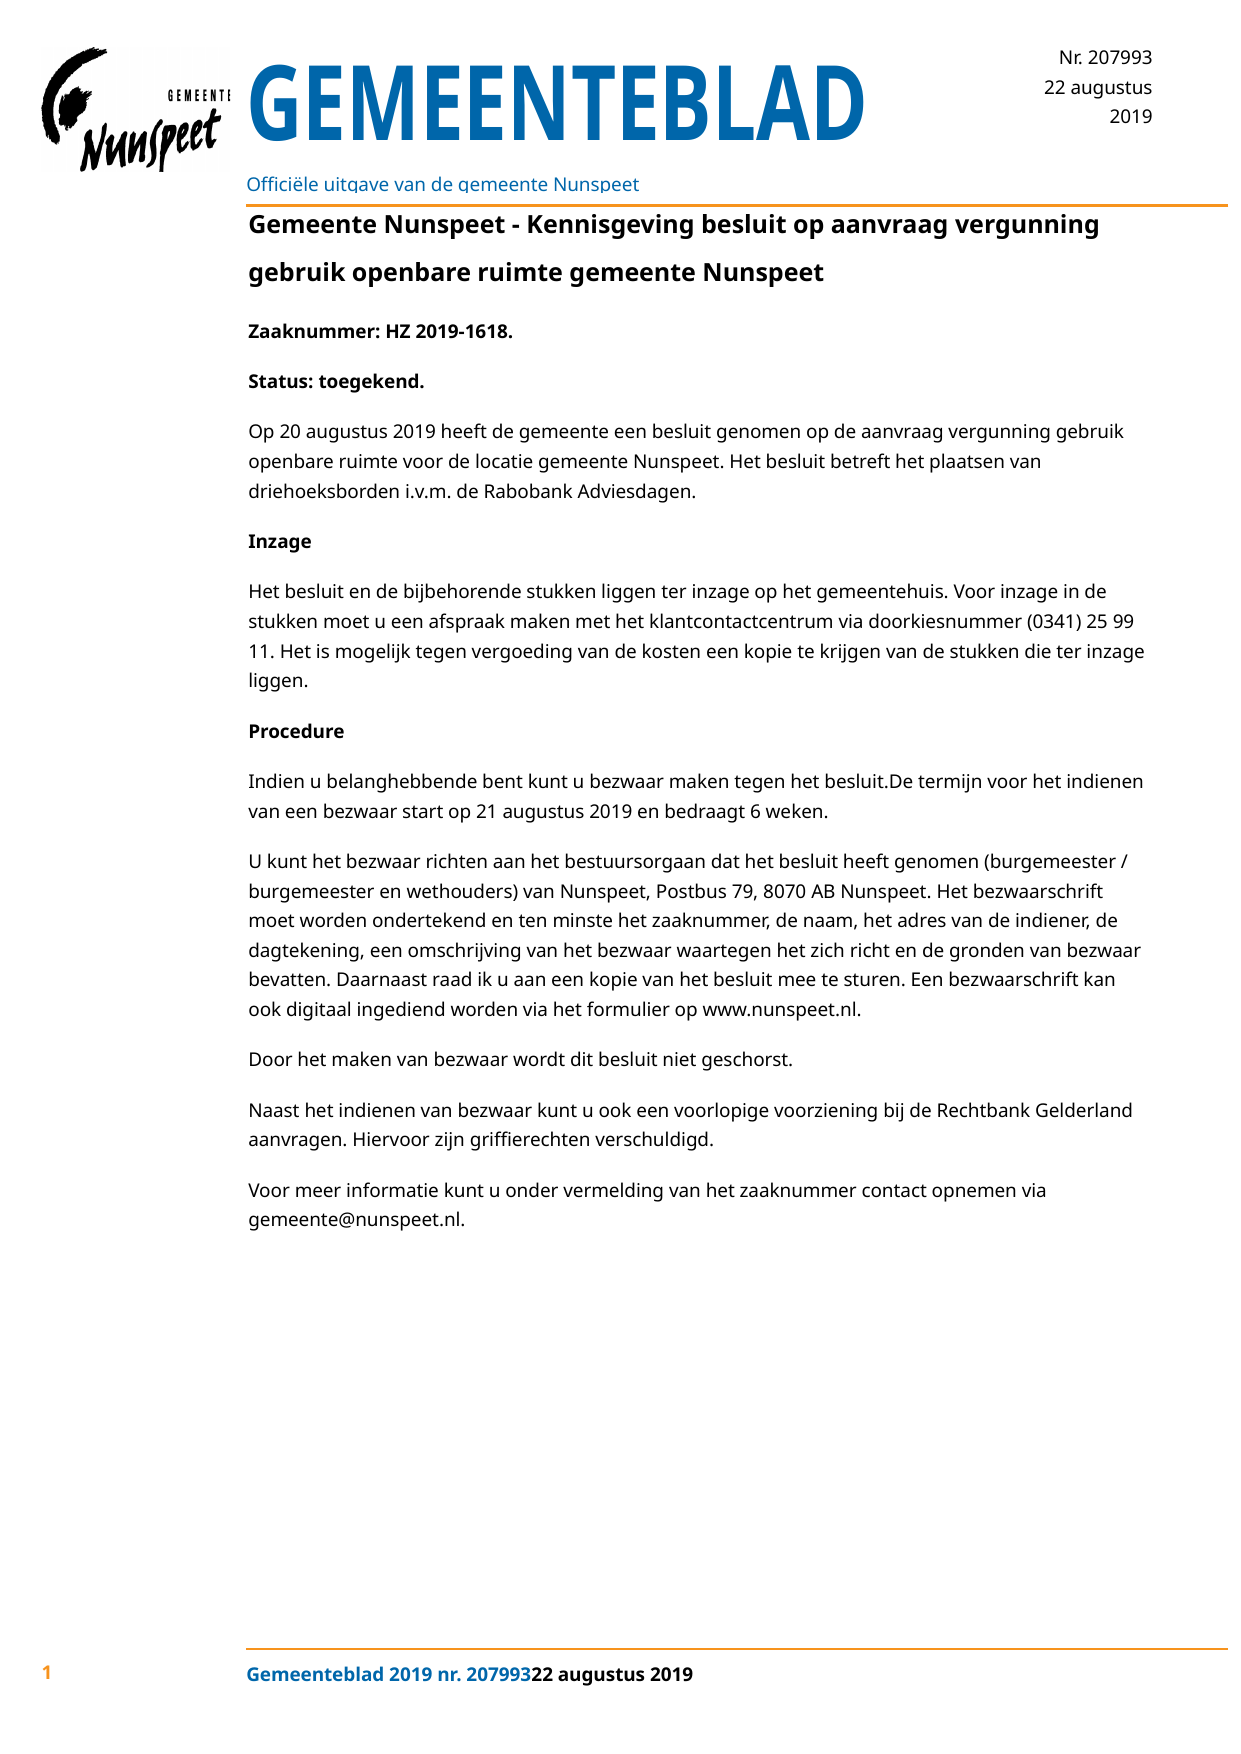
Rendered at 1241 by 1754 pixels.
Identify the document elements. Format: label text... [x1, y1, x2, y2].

text Op 20 augustus 2019 heeft de gemeente een besluit genomen op de aanvraag vergunning gebruik openbare ruimte voor de locatie gemeente Nunspeet. Het besluit betreft het plaatsen van driehoeksborden i.v.m. de Rabobank Adviesdagen. [248, 419, 1152, 504]
text Gemeente Nunspeet - Kennisgeving besluit op aanvraag vergunning gebruik openbare ruimte gemeente Nunspeet [248, 207, 1152, 288]
text Indien u belanghebbende bent kunt u bezwaar maken tegen het besluit.De termijn voor het indienen van een bezwaar start op 21 augustus 2019 en bedraagt 6 weken. [248, 768, 1152, 824]
text Naast het indienen van bezwaar kunt u ook een voorlopige voorziening bij de Rechtbank Gelderland aanvragen. Hiervoor zijn griffierechten verschuldigd. [248, 1097, 1152, 1152]
text Status: toegekend. [248, 368, 1152, 394]
text Procedure [248, 718, 1152, 744]
text U kunt het bezwaar richten aan het bestuursorgaan dat het besluit heeft genomen (burgemeester / burgemeester en wethouders) van Nunspeet, Postbus 79, 8070 AB Nunspeet. Het bezwaarschrift moet worden ondertekend en ten minste het zaaknummer, de naam, het adres van de indiener, de dagtekening, een omschrijving van het bezwaar waartegen het zich richt en de gronden van bezwaar bevatten. Daarnaast raad ik u aan een kopie van het besluit mee te sturen. Een bezwaarschrift kan ook digitaal ingediend worden via het formulier op www.nunspeet.nl. [248, 848, 1152, 1022]
text Inzage [248, 528, 1152, 554]
text Door het maken van bezwaar wordt dit besluit niet geschorst. [248, 1047, 1152, 1072]
text Zaaknummer: HZ 2019-1618. [248, 318, 1152, 344]
text Voor meer informatie kunt u onder vermelding van het zaaknummer contact opnemen via gemeente@nunspeet.nl. [248, 1177, 1152, 1232]
picture [41, 47, 231, 172]
text Het besluit en de bijbehorende stukken liggen ter inzage op het gemeentehuis. Voor inzage in de stukken moet u een afspraak maken met het klantcontactcentrum via doorkiesnummer (0341) 25 99 11. Het is mogelijk tegen vergoeding van de kosten een kopie te krijgen van de stukken die ter inzage liggen. [248, 579, 1152, 693]
